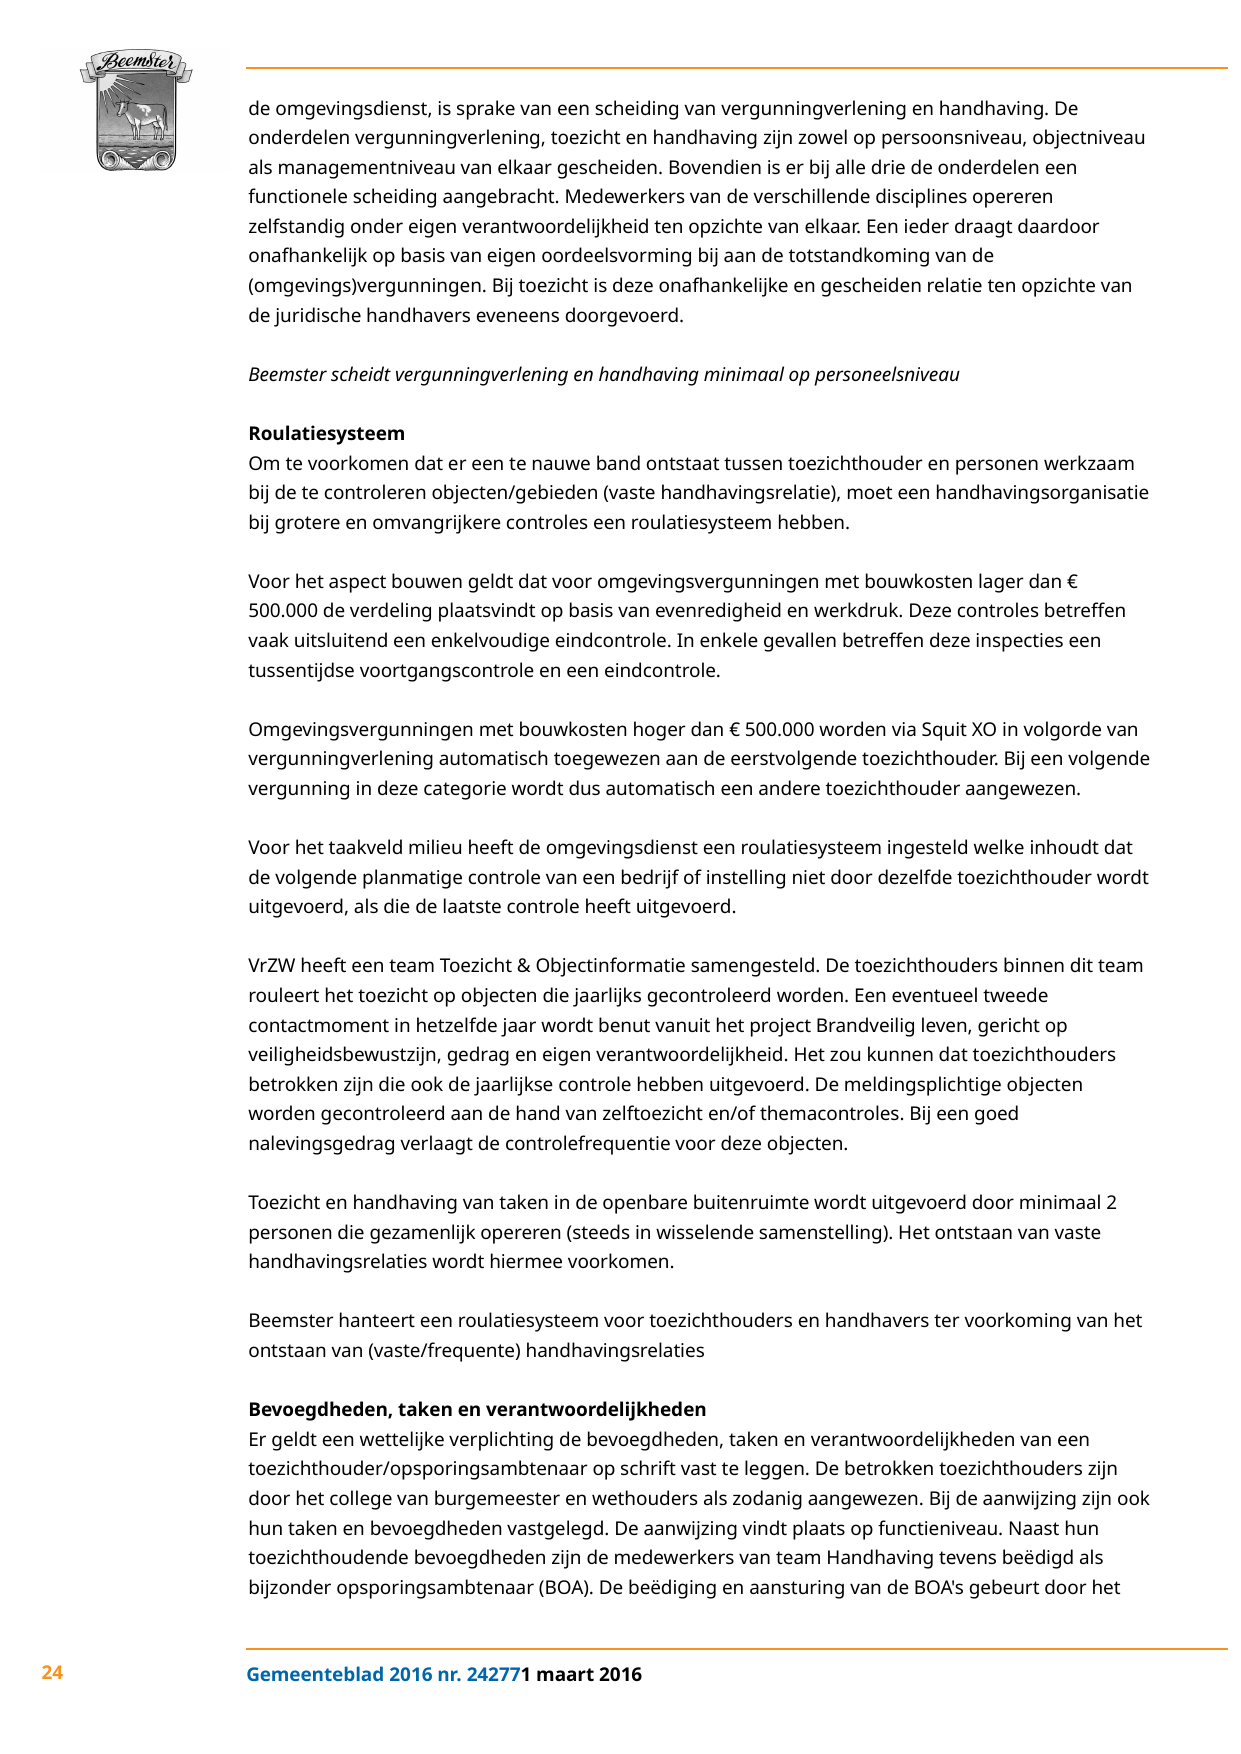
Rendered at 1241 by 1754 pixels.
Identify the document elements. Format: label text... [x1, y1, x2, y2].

picture [41, 47, 231, 172]
text Omgevingsvergunningen met bouwkosten hoger dan € 500.000 worden via Squit XO in volgorde van vergunningverlening automatisch toegewezen aan de eerstvolgende toezichthouder. Bij een volgende vergunning in deze categorie wordt dus automatisch een andere toezichthouder aangewezen. [248, 716, 1152, 801]
text Roulatiesysteem [248, 420, 1152, 446]
text Voor het aspect bouwen geldt dat voor omgevingsvergunningen met bouwkosten lager dan € 500.000 de verdeling plaatsvindt op basis van evenredigheid en werkdruk. Deze controles betreffen vaak uitsluitend een enkelvoudige eindcontrole. In enkele gevallen betreffen deze inspecties een tussentijdse voortgangscontrole en een eindcontrole. [248, 568, 1152, 683]
text Beemster scheidt vergunningverlening en handhaving minimaal op personeelsniveau [248, 361, 1152, 387]
text Er geldt een wettelijke verplichting de bevoegdheden, taken en verantwoordelijkheden van een toezichthouder/opsporingsambtenaar op schrift vast te leggen. De betrokken toezichthouders zijn door het college van burgemeester en wethouders als zodanig aangewezen. Bij de aanwijzing zijn ook hun taken en bevoegdheden vastgelegd. De aanwijzing vindt plaats op functieniveau. Naast hun toezichthoudende bevoegdheden zijn de medewerkers van team Handhaving tevens beëdigd als bijzonder opsporingsambtenaar (BOA). De beëdiging en aansturing van de BOA's gebeurt door het [248, 1426, 1152, 1600]
text de omgevingsdienst, is sprake van een scheiding van vergunningverlening en handhaving. De onderdelen vergunningverlening, toezicht en handhaving zijn zowel op persoonsniveau, objectniveau als managementniveau van elkaar gescheiden. Bovendien is er bij alle drie de onderdelen een functionele scheiding aangebracht. Medewerkers van de verschillende disciplines opereren zelfstandig onder eigen verantwoordelijkheid ten opzichte van elkaar. Een ieder draagt daardoor onafhankelijk op basis van eigen oordeelsvorming bij aan de totstandkoming van de (omgevings)vergunningen. Bij toezicht is deze onafhankelijke en gescheiden relatie ten opzichte van de juridische handhavers eveneens doorgevoerd. [248, 95, 1152, 328]
text Voor het taakveld milieu heeft de omgevingsdienst een roulatiesysteem ingesteld welke inhoudt dat de volgende planmatige controle van een bedrijf of instelling niet door dezelfde toezichthouder wordt uitgevoerd, als die de laatste controle heeft uitgevoerd. [248, 834, 1152, 919]
text Toezicht en handhaving van taken in de openbare buitenruimte wordt uitgevoerd door minimaal 2 personen die gezamenlijk opereren (steeds in wisselende samenstelling). Het ontstaan van vaste handhavingsrelaties wordt hiermee voorkomen. [248, 1189, 1152, 1274]
text Om te voorkomen dat er een te nauwe band ontstaat tussen toezichthouder en personen werkzaam bij de te controleren objecten/gebieden (vaste handhavingsrelatie), moet een handhavingsorganisatie bij grotere en omvangrijkere controles een roulatiesysteem hebben. [248, 450, 1152, 535]
text VrZW heeft een team Toezicht & Objectinformatie samengesteld. De toezichthouders binnen dit team rouleert het toezicht op objecten die jaarlijks gecontroleerd worden. Een eventueel tweede contactmoment in hetzelfde jaar wordt benut vanuit het project Brandveilig leven, gericht op veiligheidsbewustzijn, gedrag en eigen verantwoordelijkheid. Het zou kunnen dat toezichthouders betrokken zijn die ook de jaarlijkse controle hebben uitgevoerd. De meldingsplichtige objecten worden gecontroleerd aan de hand van zelftoezicht en/of themacontroles. Bij een goed nalevingsgedrag verlaagt de controlefrequentie voor deze objecten. [248, 953, 1152, 1156]
text Bevoegdheden, taken en verantwoordelijkheden [248, 1396, 1152, 1422]
text Beemster hanteert een roulatiesysteem voor toezichthouders en handhavers ter voorkoming van het ontstaan van (vaste/frequente) handhavingsrelaties [248, 1308, 1152, 1363]
